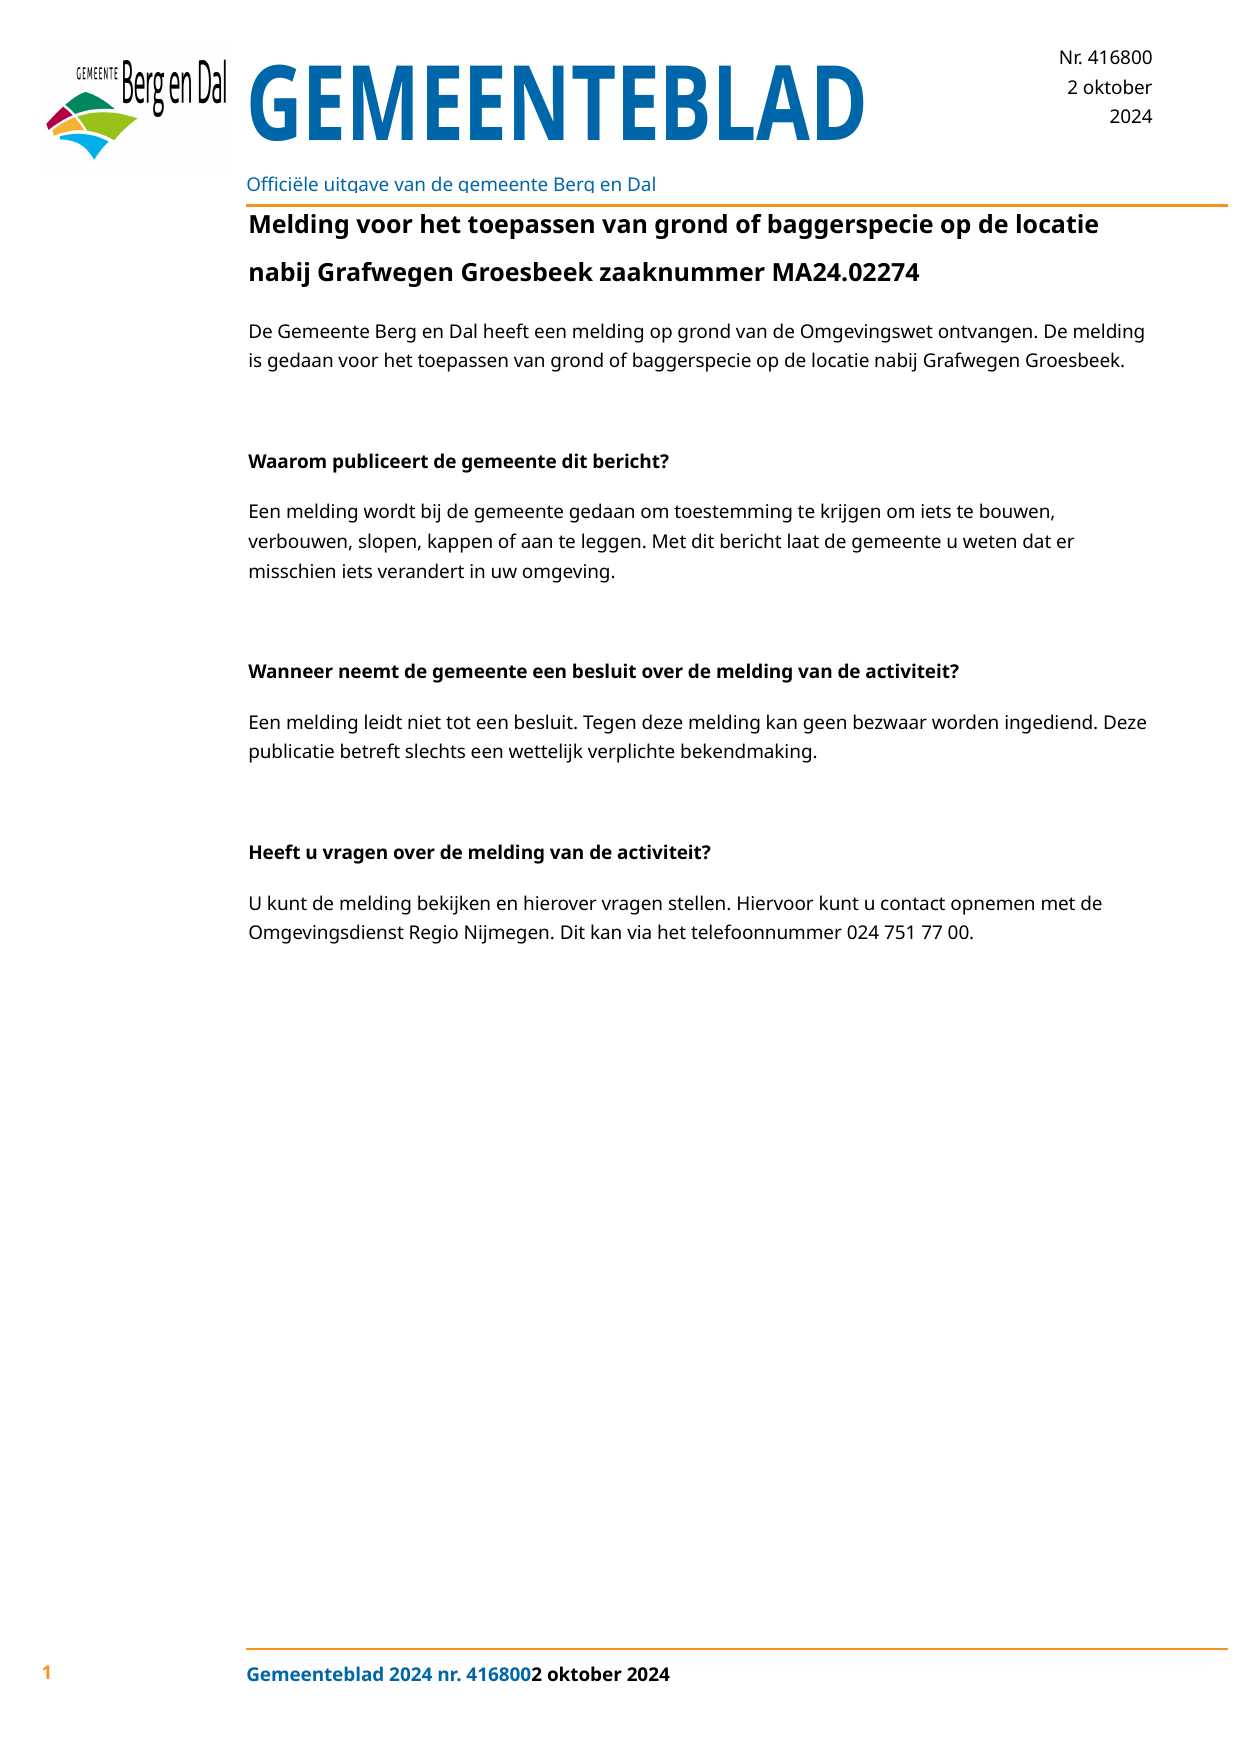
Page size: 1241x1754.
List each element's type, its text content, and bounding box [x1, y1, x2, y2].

text Heeft u vragen over de melding van de activiteit? [248, 839, 1152, 865]
text Een melding wordt bij de gemeente gedaan om toestemming te krijgen om iets te bouwen, verbouwen, slopen, kappen of aan te leggen. Met dit bericht laat de gemeente u weten dat er misschien iets verandert in uw omgeving. [248, 499, 1152, 584]
text Wanneer neemt de gemeente een besluit over de melding van de activiteit? [248, 659, 1152, 684]
picture [41, 47, 231, 172]
text De Gemeente Berg en Dal heeft een melding op grond van de Omgevingswet ontvangen. De melding is gedaan voor het toepassen van grond of baggerspecie op de locatie nabij Grafwegen Groesbeek. [248, 318, 1152, 373]
text Waarom publiceert de gemeente dit bericht? [248, 448, 1152, 474]
text U kunt de melding bekijken en hierover vragen stellen. Hiervoor kunt u contact opnemen met de Omgevingsdienst Regio Nijmegen. Dit kan via het telefoonnummer 024 751 77 00. [248, 890, 1152, 945]
text Een melding leidt niet tot een besluit. Tegen deze melding kan geen bezwaar worden ingediend. Deze publicatie betreft slechts een wettelijk verplichte bekendmaking. [248, 709, 1152, 764]
text Melding voor het toepassen van grond of baggerspecie op de locatie nabij Grafwegen Groesbeek zaaknummer MA24.02274 [248, 207, 1152, 288]
